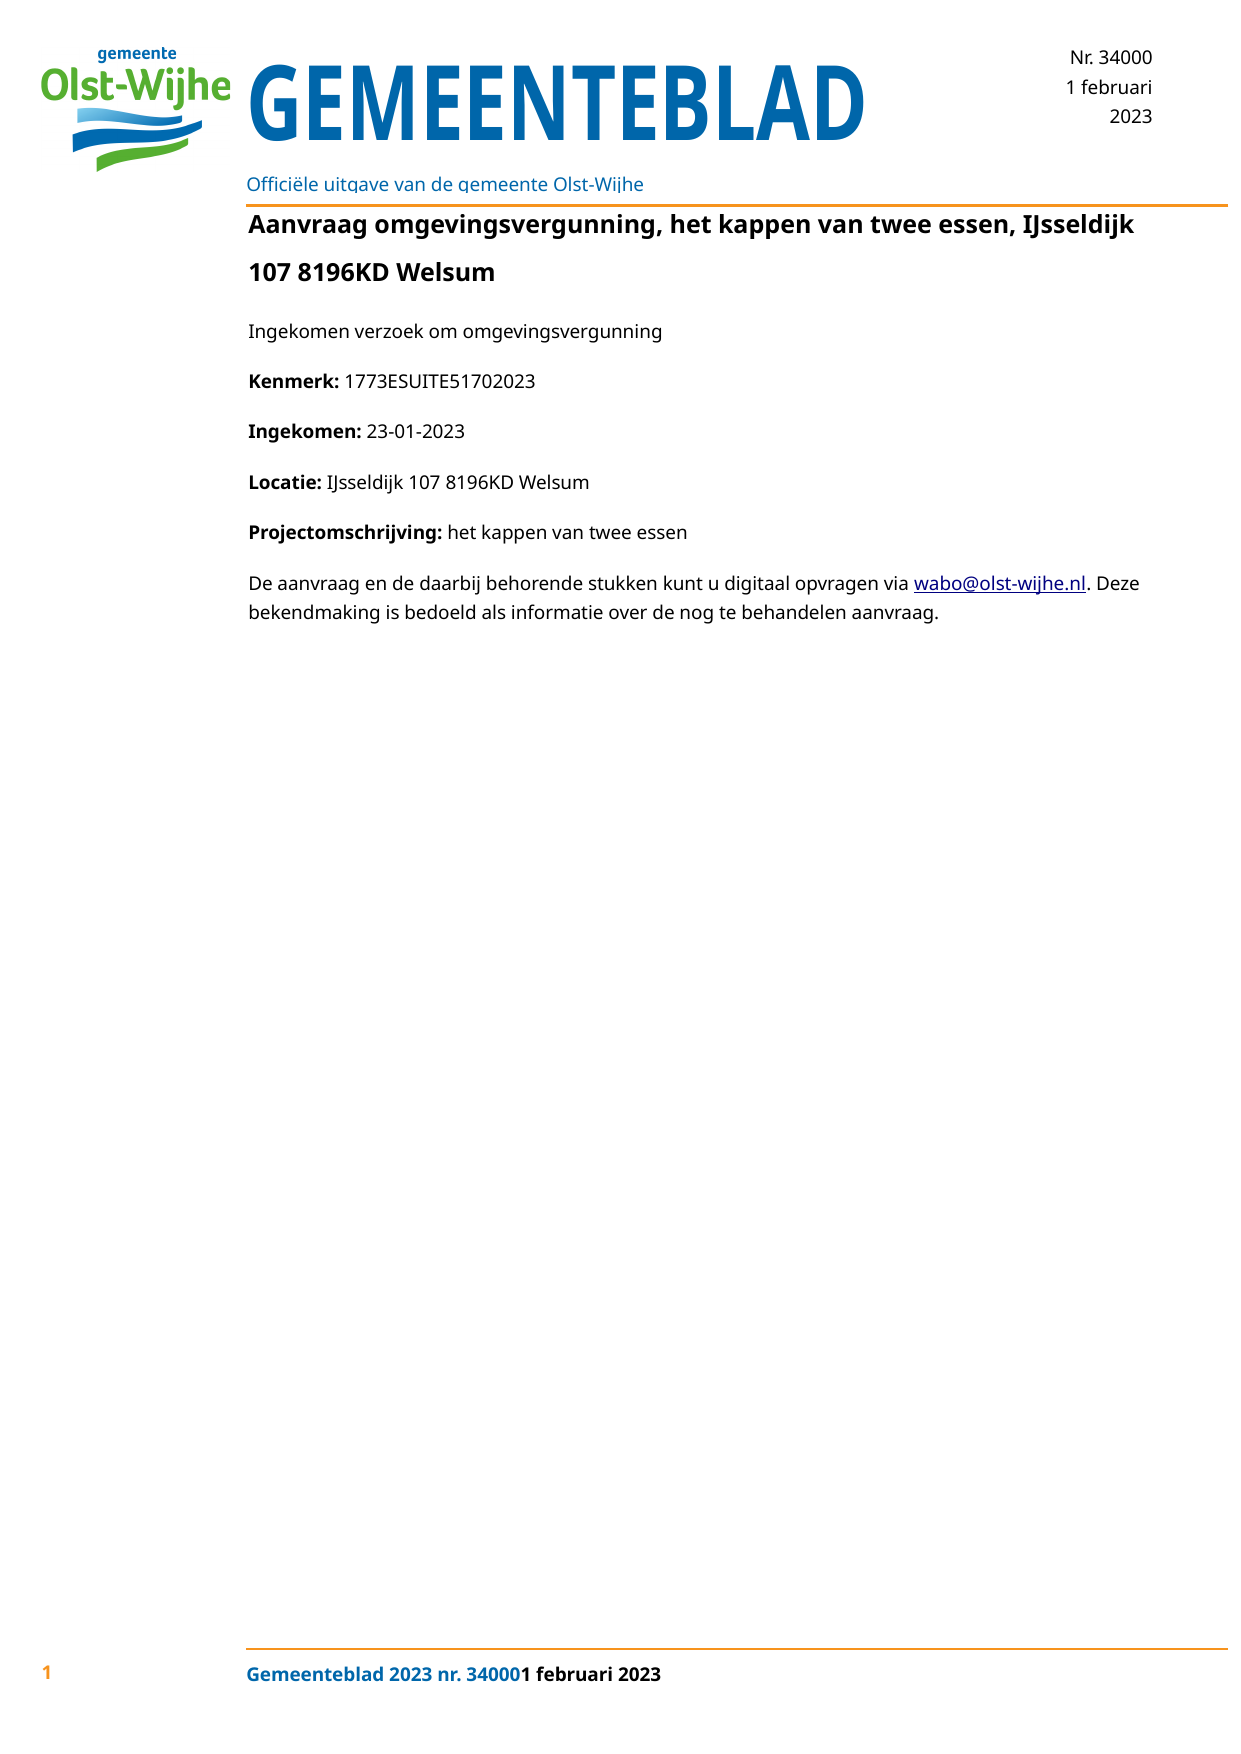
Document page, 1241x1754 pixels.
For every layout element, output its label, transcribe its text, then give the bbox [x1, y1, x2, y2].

text De aanvraag en de daarbij behorende stukken kunt u digitaal opvragen via wabo@olst-wijhe.nl. Deze bekendmaking is bedoeld als informatie over de nog te behandelen aanvraag. [248, 570, 1152, 625]
text Locatie: IJsseldijk 107 8196KD Welsum [248, 469, 1152, 495]
text Ingekomen: 23-01-2023 [248, 419, 1152, 444]
text Aanvraag omgevingsvergunning, het kappen van twee essen, IJsseldijk 107 8196KD Welsum [248, 207, 1152, 288]
text Projectomschrijving: het kappen van twee essen [248, 519, 1152, 545]
text Ingekomen verzoek om omgevingsvergunning [248, 318, 1152, 344]
text Kenmerk: 1773ESUITE51702023 [248, 368, 1152, 394]
picture [41, 47, 231, 172]
